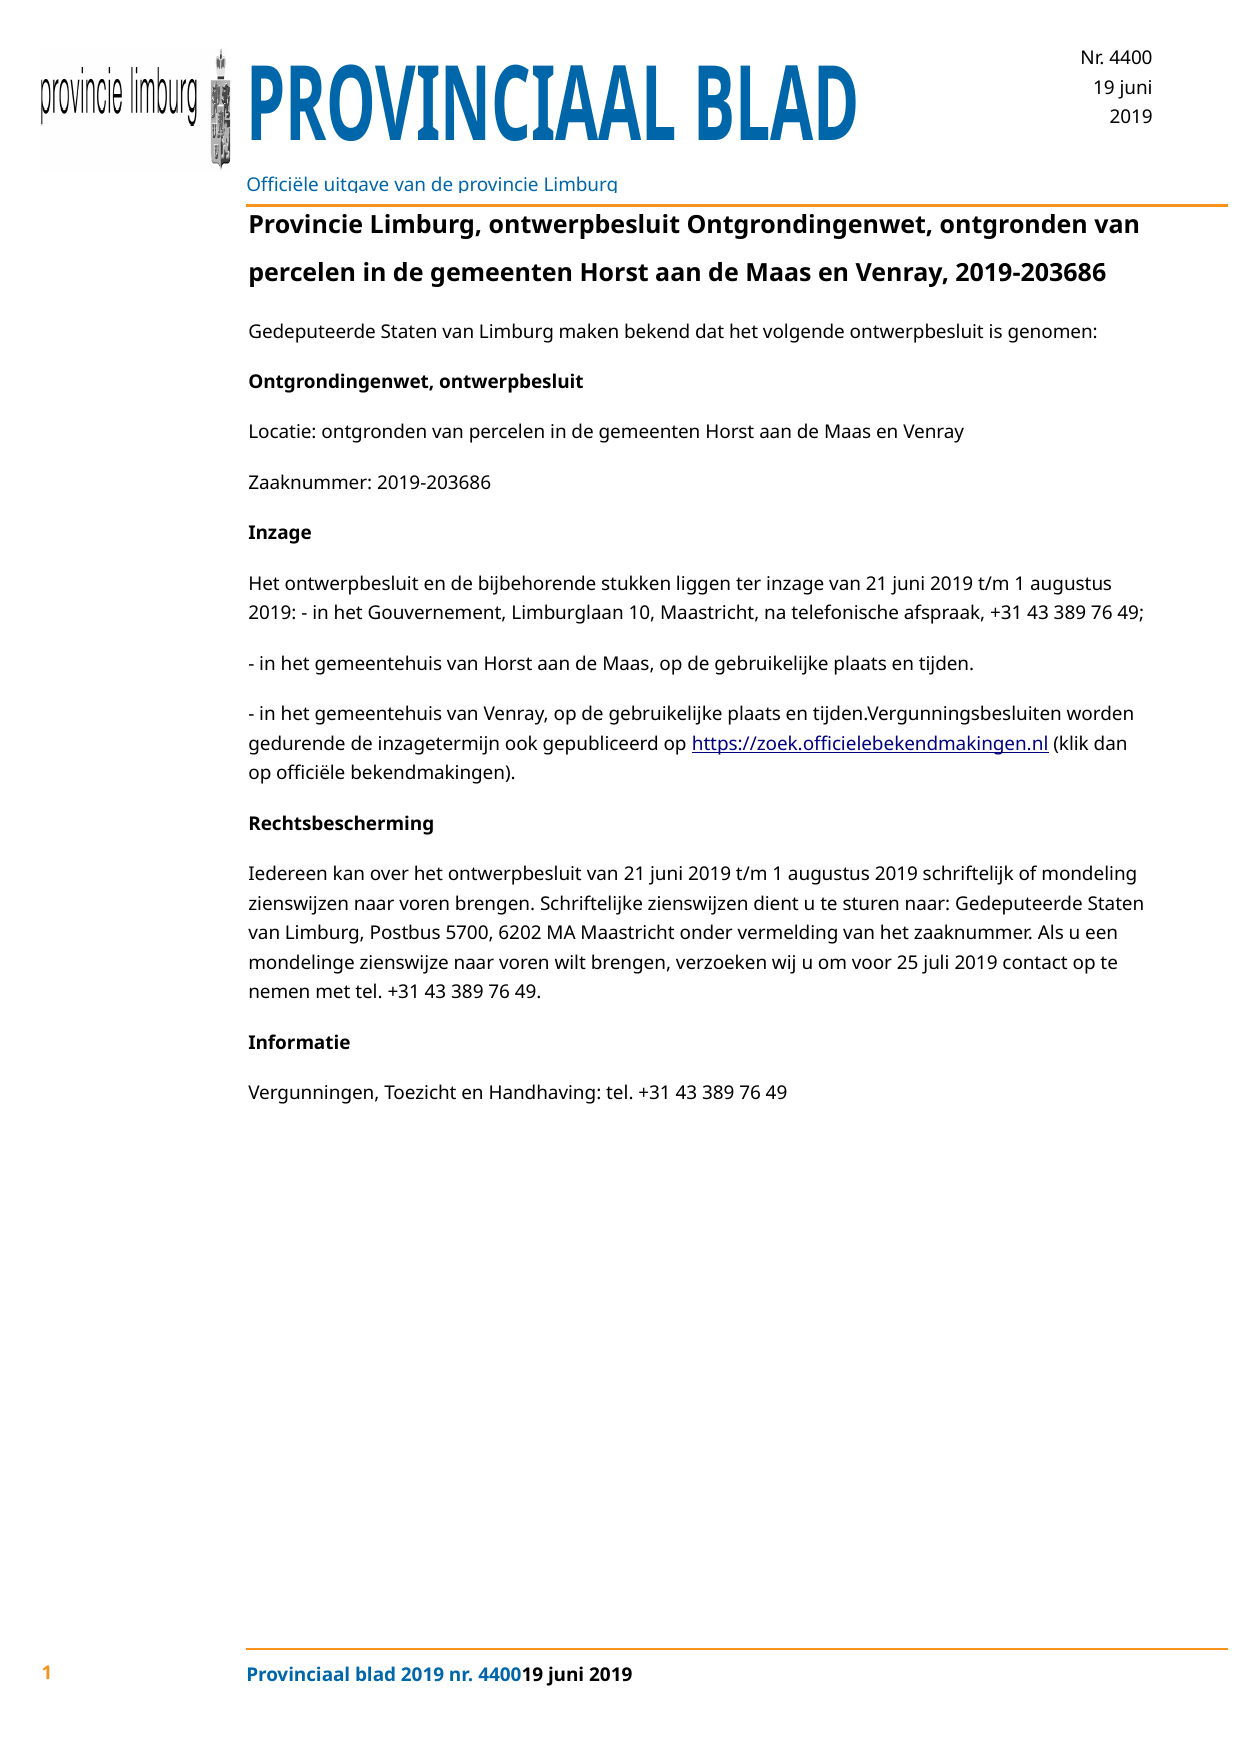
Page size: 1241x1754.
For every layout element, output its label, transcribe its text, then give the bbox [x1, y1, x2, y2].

text Iedereen kan over het ontwerpbesluit van 21 juni 2019 t/m 1 augustus 2019 schriftelijk of mondeling zienswijzen naar voren brengen. Schriftelijke zienswijzen dient u te sturen naar: Gedeputeerde Staten van Limburg, Postbus 5700, 6202 MA Maastricht onder vermelding van het zaaknummer. Als u een mondelinge zienswijze naar voren wilt brengen, verzoeken wij u om voor 25 juli 2019 contact op te nemen met tel. +31 43 389 76 49. [248, 860, 1152, 1004]
text Het ontwerpbesluit en de bijbehorende stukken liggen ter inzage van 21 juni 2019 t/m 1 augustus 2019: - in het Gouvernement, Limburglaan 10, Maastricht, na telefonische afspraak, +31 43 389 76 49; [248, 570, 1152, 625]
text Inzage [248, 519, 1152, 545]
text - in het gemeentehuis van Venray, op de gebruikelijke plaats en tijden.Vergunningsbesluiten worden gedurende de inzagetermijn ook gepubliceerd op https://zoek.officielebekendmakingen.nl (klik dan op officiële bekendmakingen). [248, 700, 1152, 785]
text Rechtsbescherming [248, 810, 1152, 836]
text Informatie [248, 1029, 1152, 1055]
text Zaaknummer: 2019-203686 [248, 469, 1152, 495]
text Vergunningen, Toezicht en Handhaving: tel. +31 43 389 76 49 [248, 1079, 1152, 1105]
text - in het gemeentehuis van Horst aan de Maas, op de gebruikelijke plaats en tijden. [248, 650, 1152, 676]
text Provincie Limburg, ontwerpbesluit Ontgrondingenwet, ontgronden van percelen in de gemeenten Horst aan de Maas en Venray, 2019-203686 [248, 207, 1152, 288]
text Ontgrondingenwet, ontwerpbesluit [248, 368, 1152, 394]
text Locatie: ontgronden van percelen in de gemeenten Horst aan de Maas en Venray [248, 419, 1152, 444]
picture [41, 47, 231, 172]
text Gedeputeerde Staten van Limburg maken bekend dat het volgende ontwerpbesluit is genomen: [248, 318, 1152, 344]
